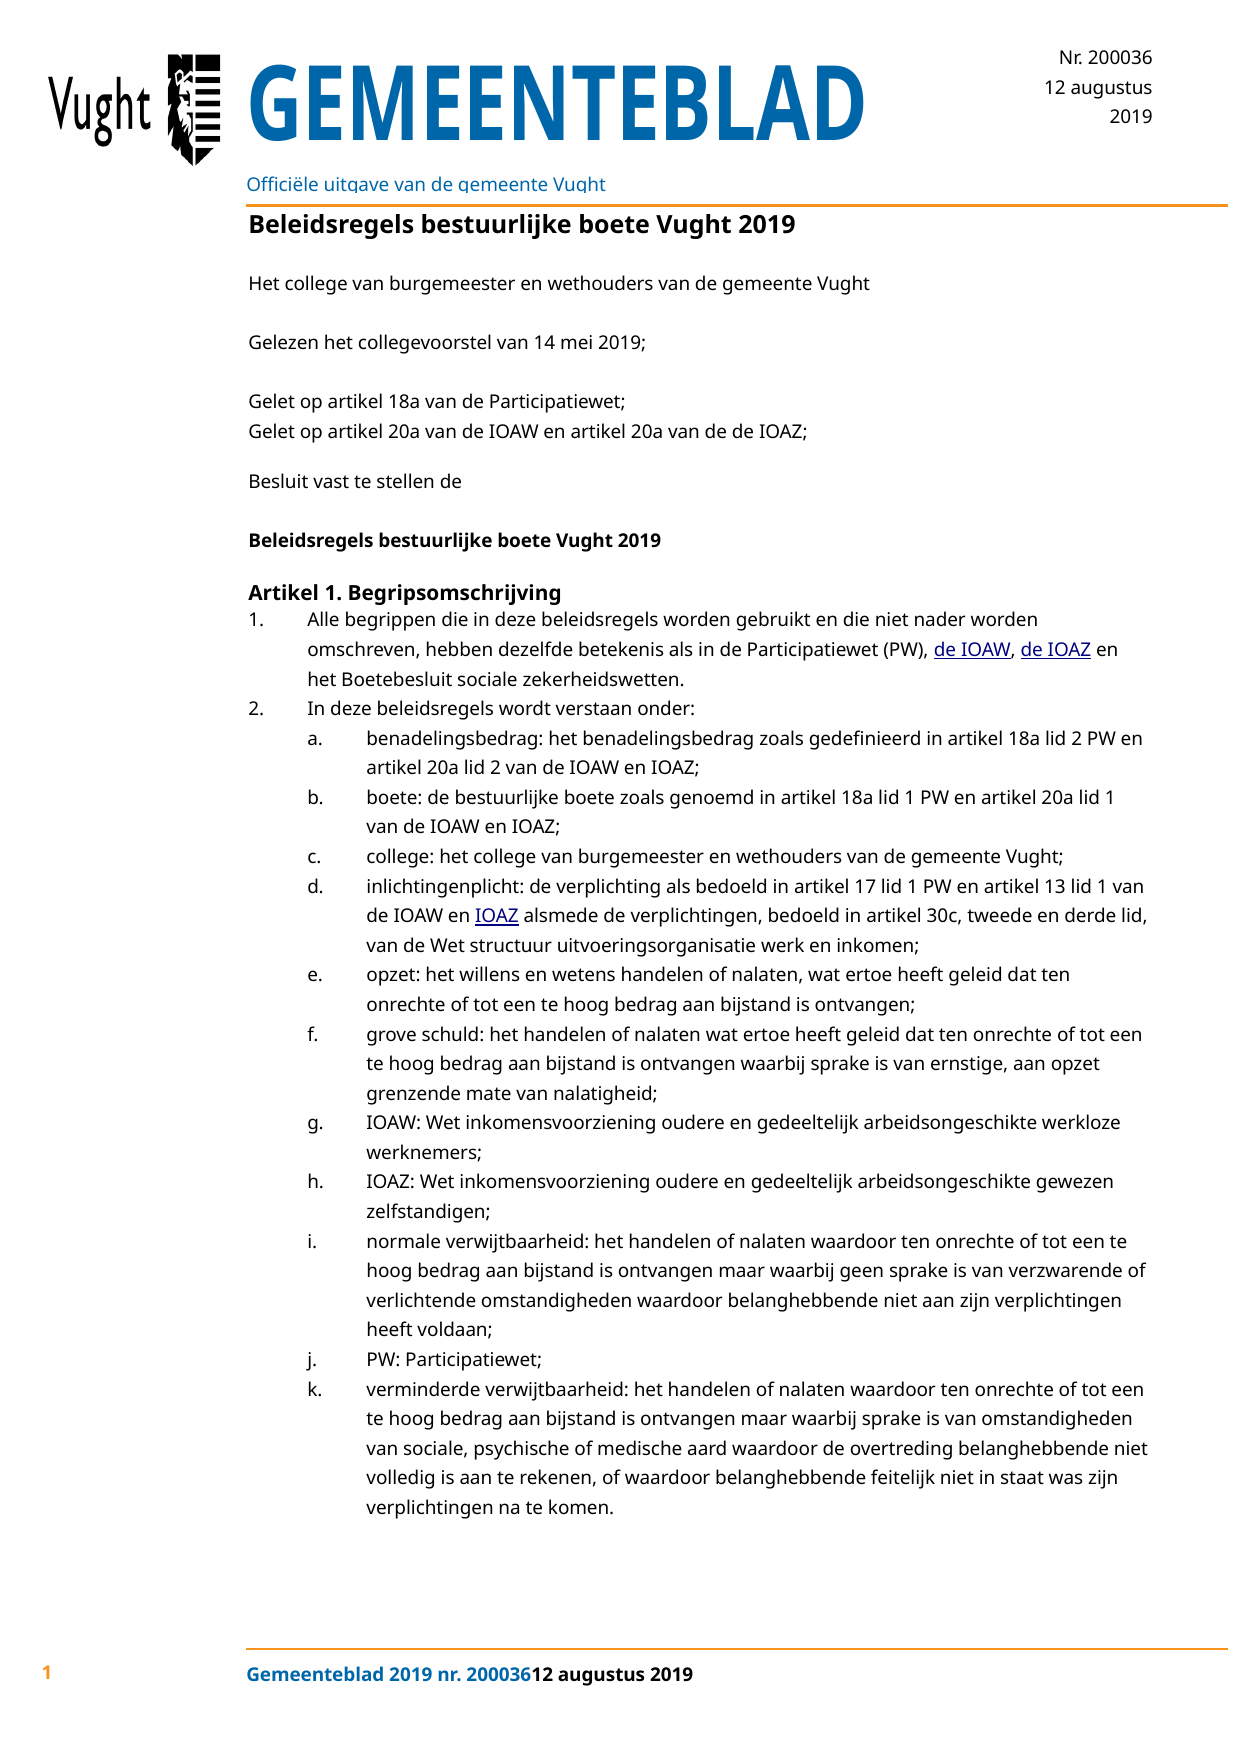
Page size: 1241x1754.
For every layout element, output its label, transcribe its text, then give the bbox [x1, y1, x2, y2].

text Het college van burgemeester en wethouders van de gemeente Vught [248, 270, 1152, 296]
list opzet: het willens en wetens handelen of nalaten, wat ertoe heeft geleid dat ten onrechte of tot een te hoog bedrag aan bijstand is ontvangen; [307, 962, 1152, 1017]
text Gelet op artikel 20a van de IOAW en artikel 20a van de de IOAZ; [248, 418, 1152, 444]
list college: het college van burgemeester en wethouders van de gemeente Vught; [307, 843, 1152, 869]
list grove schuld: het handelen of nalaten wat ertoe heeft geleid dat ten onrechte of tot een te hoog bedrag aan bijstand is ontvangen waarbij sprake is van ernstige, aan opzet grenzende mate van nalatigheid; [307, 1021, 1152, 1106]
list Alle begrippen die in deze beleidsregels worden gebruikt en die niet nader worden omschreven, hebben dezelfde betekenis als in de Participatiewet (PW), de IOAW, de IOAZ en het Boetebesluit sociale zekerheidswetten. [248, 607, 1152, 691]
text Artikel 1. Begripsomschrijving [248, 578, 1152, 607]
picture [41, 47, 231, 172]
list normale verwijtbaarheid: het handelen of nalaten waardoor ten onrechte of tot een te hoog bedrag aan bijstand is ontvangen maar waarbij geen sprake is van verzwarende of verlichtende omstandigheden waardoor belanghebbende niet aan zijn verplichtingen heeft voldaan; [307, 1228, 1152, 1342]
list benadelingsbedrag: het benadelingsbedrag zoals gedefinieerd in artikel 18a lid 2 PW en artikel 20a lid 2 van de IOAW en IOAZ; [307, 725, 1152, 780]
list In deze beleidsregels wordt verstaan onder: [248, 695, 1152, 721]
text Gelezen het collegevoorstel van 14 mei 2019; [248, 329, 1152, 355]
list PW: Participatiewet; [307, 1346, 1152, 1372]
text Gelet op artikel 18a van de Participatiewet; [248, 389, 1152, 414]
list boete: de bestuurlijke boete zoals genoemd in artikel 18a lid 1 PW en artikel 20a lid 1 van de IOAW en IOAZ; [307, 784, 1152, 839]
text Beleidsregels bestuurlijke boete Vught 2019 [248, 207, 1152, 241]
text Besluit vast te stellen de [248, 468, 1152, 494]
list IOAZ: Wet inkomensvoorziening oudere en gedeeltelijk arbeidsongeschikte gewezen zelfstandigen; [307, 1169, 1152, 1224]
list IOAW: Wet inkomensvoorziening oudere en gedeeltelijk arbeidsongeschikte werkloze werknemers; [307, 1109, 1152, 1165]
list verminderde verwijtbaarheid: het handelen of nalaten waardoor ten onrechte of tot een te hoog bedrag aan bijstand is ontvangen maar waarbij sprake is van omstandigheden van sociale, psychische of medische aard waardoor de overtreding belanghebbende niet volledig is aan te rekenen, of waardoor belanghebbende feitelijk niet in staat was zijn verplichtingen na te komen. [307, 1376, 1152, 1520]
list inlichtingenplicht: de verplichting als bedoeld in artikel 17 lid 1 PW en artikel 13 lid 1 van de IOAW en IOAZ alsmede de verplichtingen, bedoeld in artikel 30c, tweede en derde lid, van de Wet structuur uitvoeringsorganisatie werk en inkomen; [307, 873, 1152, 958]
text Beleidsregels bestuurlijke boete Vught 2019 [248, 528, 1152, 553]
